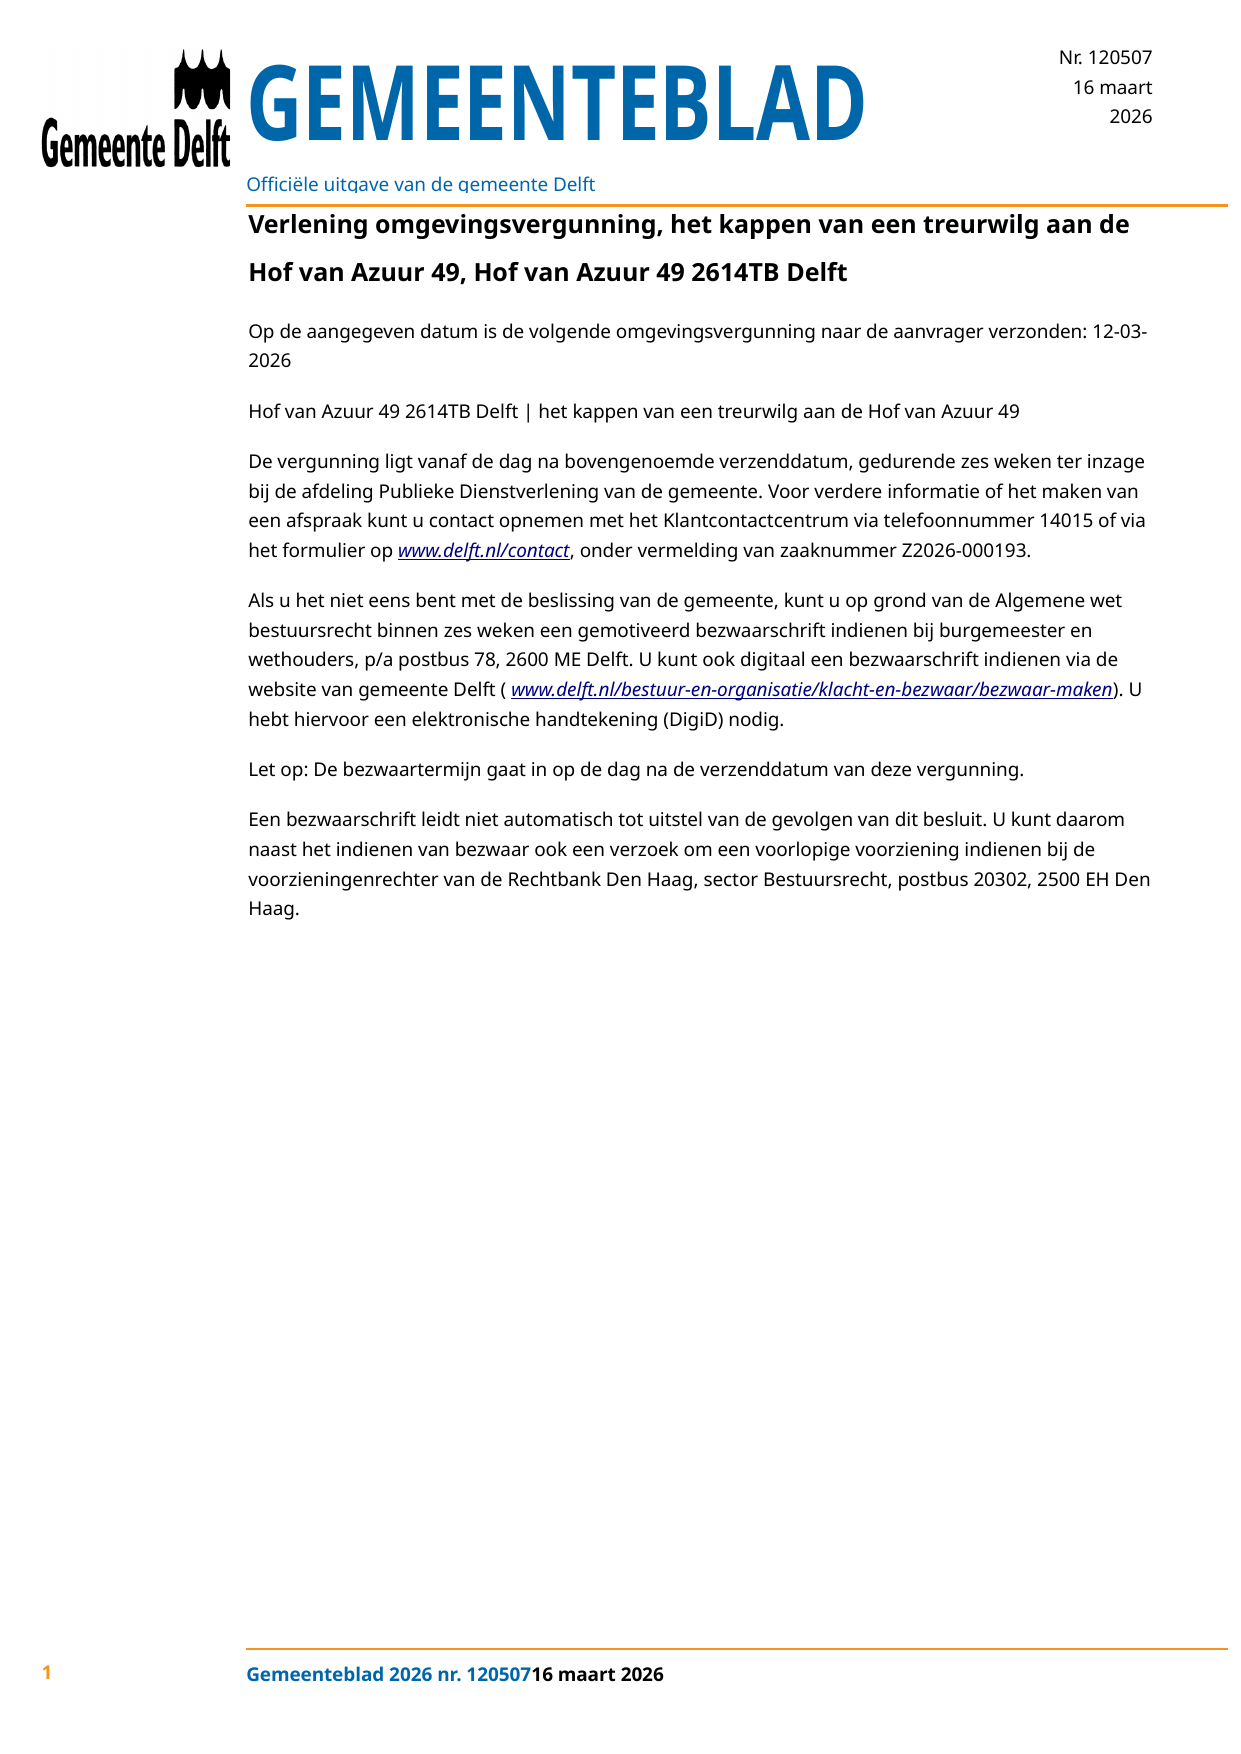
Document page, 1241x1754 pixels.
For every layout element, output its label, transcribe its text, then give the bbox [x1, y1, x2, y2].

text De vergunning ligt vanaf de dag na bovengenoemde verzenddatum, gedurende zes weken ter inzage bij de afdeling Publieke Dienstverlening van de gemeente. Voor verdere informatie of het maken van een afspraak kunt u contact opnemen met het Klantcontactcentrum via telefoonnummer 14015 of via het formulier op www.delft.nl/contact, onder vermelding van zaaknummer Z2026-000193. [248, 448, 1152, 563]
text Op de aangegeven datum is de volgende omgevingsvergunning naar de aanvrager verzonden: 12-03-2026 [248, 318, 1152, 373]
picture [41, 47, 231, 172]
text Als u het niet eens bent met de beslissing van de gemeente, kunt u op grond van de Algemene wet bestuursrecht binnen zes weken een gemotiveerd bezwaarschrift indienen bij burgemeester en wethouders, p/a postbus 78, 2600 ME Delft. U kunt ook digitaal een bezwaarschrift indienen via de website van gemeente Delft ( www.delft.nl/bestuur-en-organisatie/klacht-en-bezwaar/bezwaar-maken). U hebt hiervoor een elektronische handtekening (DigiD) nodig. [248, 587, 1152, 732]
text Let op: De bezwaartermijn gaat in op de dag na de verzenddatum van deze vergunning. [248, 756, 1152, 782]
text Een bezwaarschrift leidt niet automatisch tot uitstel van de gevolgen van dit besluit. U kunt daarom naast het indienen van bezwaar ook een verzoek om een voorlopige voorziening indienen bij de voorzieningenrechter van de Rechtbank Den Haag, sector Bestuursrecht, postbus 20302, 2500 EH Den Haag. [248, 807, 1152, 921]
text Verlening omgevingsvergunning, het kappen van een treurwilg aan de Hof van Azuur 49, Hof van Azuur 49 2614TB Delft [248, 207, 1152, 288]
text Hof van Azuur 49 2614TB Delft | het kappen van een treurwilg aan de Hof van Azuur 49 [248, 398, 1152, 424]
